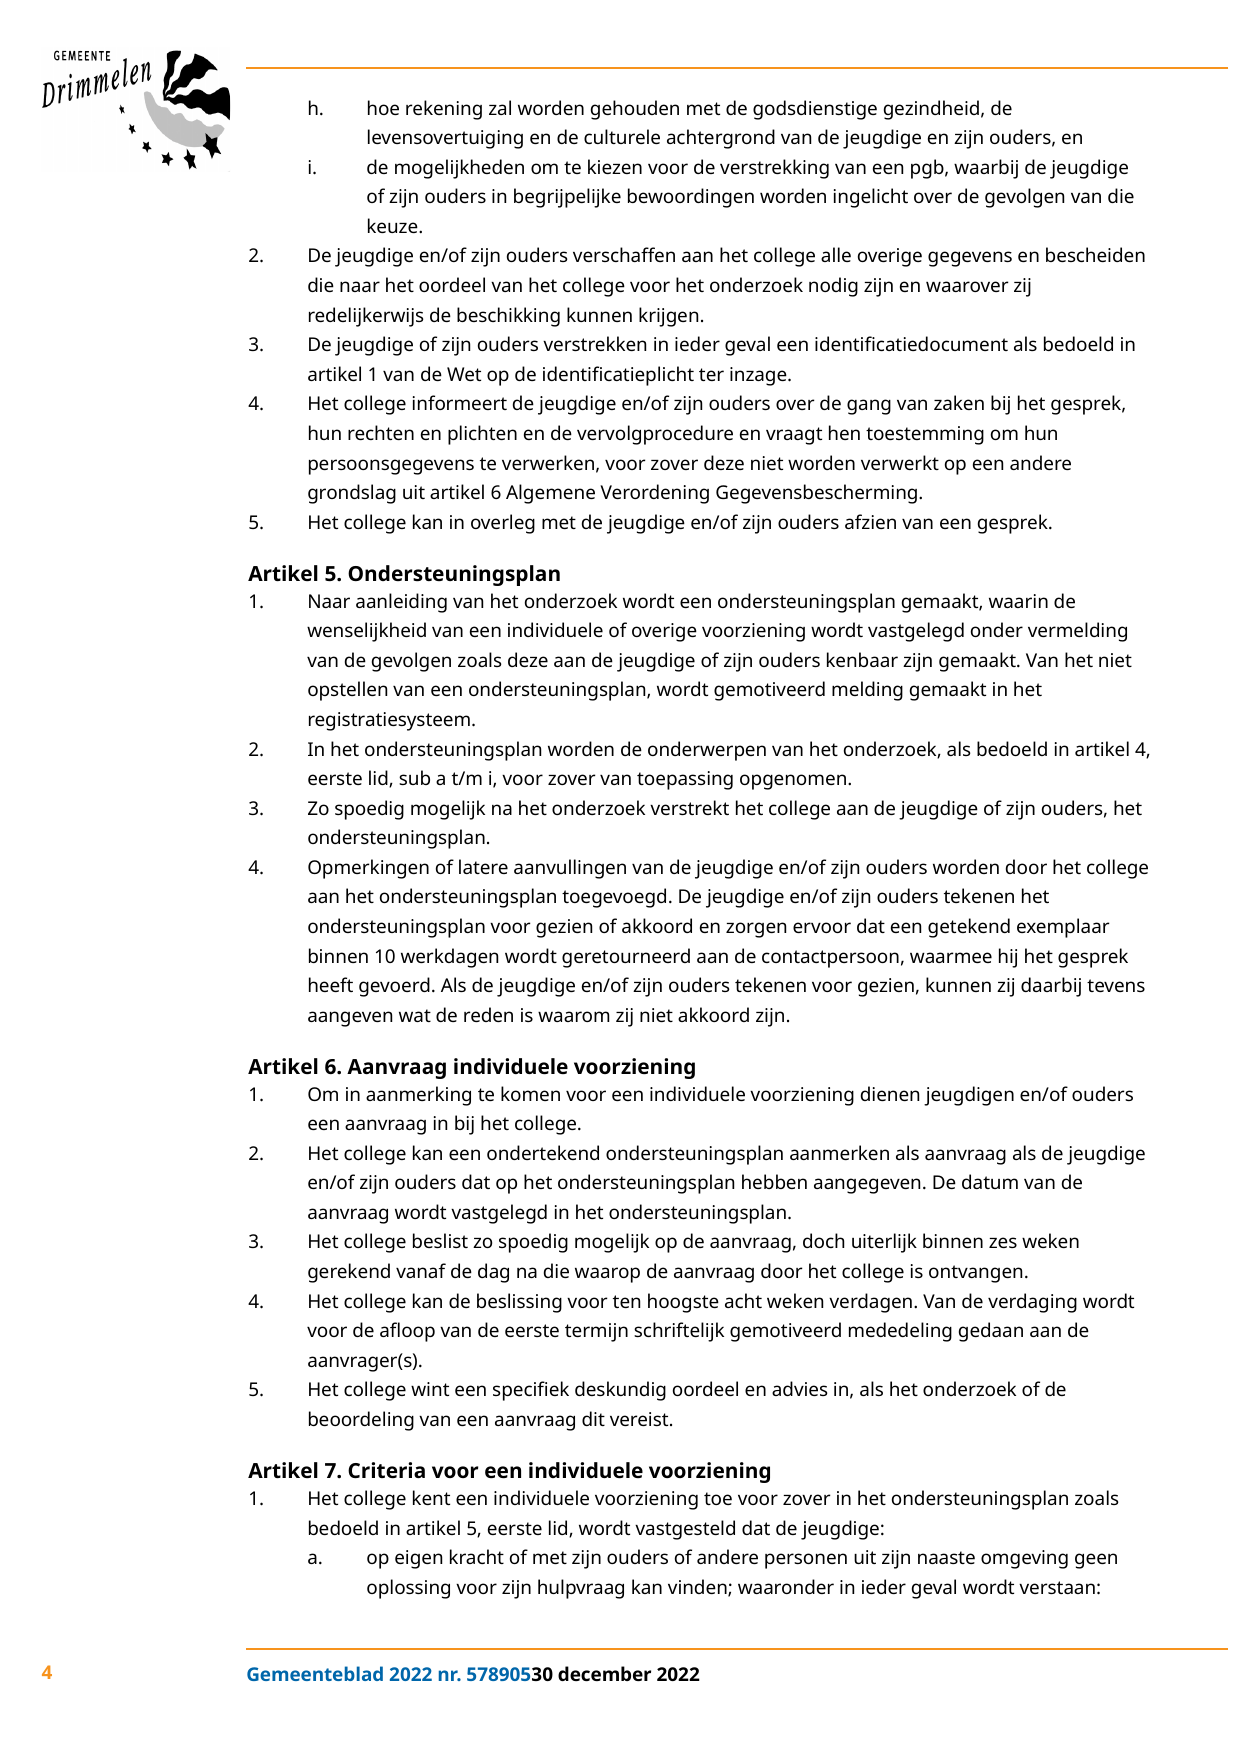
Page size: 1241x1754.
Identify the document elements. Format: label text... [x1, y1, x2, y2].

list Het college kan de beslissing voor ten hoogste acht weken verdagen. Van de verdaging wordt voor de afloop van de eerste termijn schriftelijk gemotiveerd mededeling gedaan aan de aanvrager(s). [248, 1288, 1152, 1373]
list Naar aanleiding van het onderzoek wordt een ondersteuningsplan gemaakt, waarin de wenselijkheid van een individuele of overige voorziening wordt vastgelegd onder vermelding van de gevolgen zoals deze aan de jeugdige of zijn ouders kenbaar zijn gemaakt. Van het niet opstellen van een ondersteuningsplan, wordt gemotiveerd melding gemaakt in het registratiesysteem. [248, 588, 1152, 732]
list Het college wint een specifiek deskundig oordeel en advies in, als het onderzoek of de beoordeling van een aanvraag dit vereist. [248, 1377, 1152, 1432]
list Het college kent een individuele voorziening toe voor zover in het ondersteuningsplan zoals bedoeld in artikel 5, eerste lid, wordt vastgesteld dat de jeugdige: [248, 1485, 1152, 1540]
list Het college informeert de jeugdige en/of zijn ouders over de gang van zaken bij het gesprek, hun rechten en plichten en de vervolgprocedure en vraagt hen toestemming om hun persoonsgegevens te verwerken, voor zover deze niet worden verwerkt op een andere grondslag uit artikel 6 Algemene Verordening Gegevensbescherming. [248, 391, 1152, 505]
picture [41, 47, 231, 172]
list hoe rekening zal worden gehouden met de godsdienstige gezindheid, de levensovertuiging en de culturele achtergrond van de jeugdige en zijn ouders, en [307, 95, 1152, 150]
list op eigen kracht of met zijn ouders of andere personen uit zijn naaste omgeving geen oplossing voor zijn hulpvraag kan vinden; waaronder in ieder geval wordt verstaan: [307, 1544, 1152, 1599]
list Om in aanmerking te komen voor een individuele voorziening dienen jeugdigen en/of ouders een aanvraag in bij het college. [248, 1081, 1152, 1136]
text Artikel 5. Ondersteuningsplan [248, 559, 1152, 588]
list De jeugdige of zijn ouders verstrekken in ieder geval een identificatiedocument als bedoeld in artikel 1 van de Wet op de identificatieplicht ter inzage. [248, 331, 1152, 387]
list Het college beslist zo spoedig mogelijk op de aanvraag, doch uiterlijk binnen zes weken gerekend vanaf de dag na die waarop de aanvraag door het college is ontvangen. [248, 1229, 1152, 1284]
list Het college kan in overleg met de jeugdige en/of zijn ouders afzien van een gesprek. [248, 509, 1152, 535]
list de mogelijkheden om te kiezen voor de verstrekking van een pgb, waarbij de jeugdige of zijn ouders in begrijpelijke bewoordingen worden ingelicht over de gevolgen van die keuze. [307, 154, 1152, 239]
list Opmerkingen of latere aanvullingen van de jeugdige en/of zijn ouders worden door het college aan het ondersteuningsplan toegevoegd. De jeugdige en/of zijn ouders tekenen het ondersteuningsplan voor gezien of akkoord en zorgen ervoor dat een getekend exemplaar binnen 10 werkdagen wordt geretourneerd aan de contactpersoon, waarmee hij het gesprek heeft gevoerd. Als de jeugdige en/of zijn ouders tekenen voor gezien, kunnen zij daarbij tevens aangeven wat de reden is waarom zij niet akkoord zijn. [248, 854, 1152, 1028]
list De jeugdige en/of zijn ouders verschaffen aan het college alle overige gegevens en bescheiden die naar het oordeel van het college voor het onderzoek nodig zijn en waarover zij redelijkerwijs de beschikking kunnen krijgen. [248, 243, 1152, 328]
text Artikel 7. Criteria voor een individuele voorziening [248, 1457, 1152, 1485]
list Het college kan een ondertekend ondersteuningsplan aanmerken als aanvraag als de jeugdige en/of zijn ouders dat op het ondersteuningsplan hebben aangegeven. De datum van de aanvraag wordt vastgelegd in het ondersteuningsplan. [248, 1140, 1152, 1225]
text Artikel 6. Aanvraag individuele voorziening [248, 1052, 1152, 1081]
list Zo spoedig mogelijk na het onderzoek verstrekt het college aan de jeugdige of zijn ouders, het ondersteuningsplan. [248, 795, 1152, 850]
list In het ondersteuningsplan worden de onderwerpen van het onderzoek, als bedoeld in artikel 4, eerste lid, sub a t/m i, voor zover van toepassing opgenomen. [248, 736, 1152, 791]
